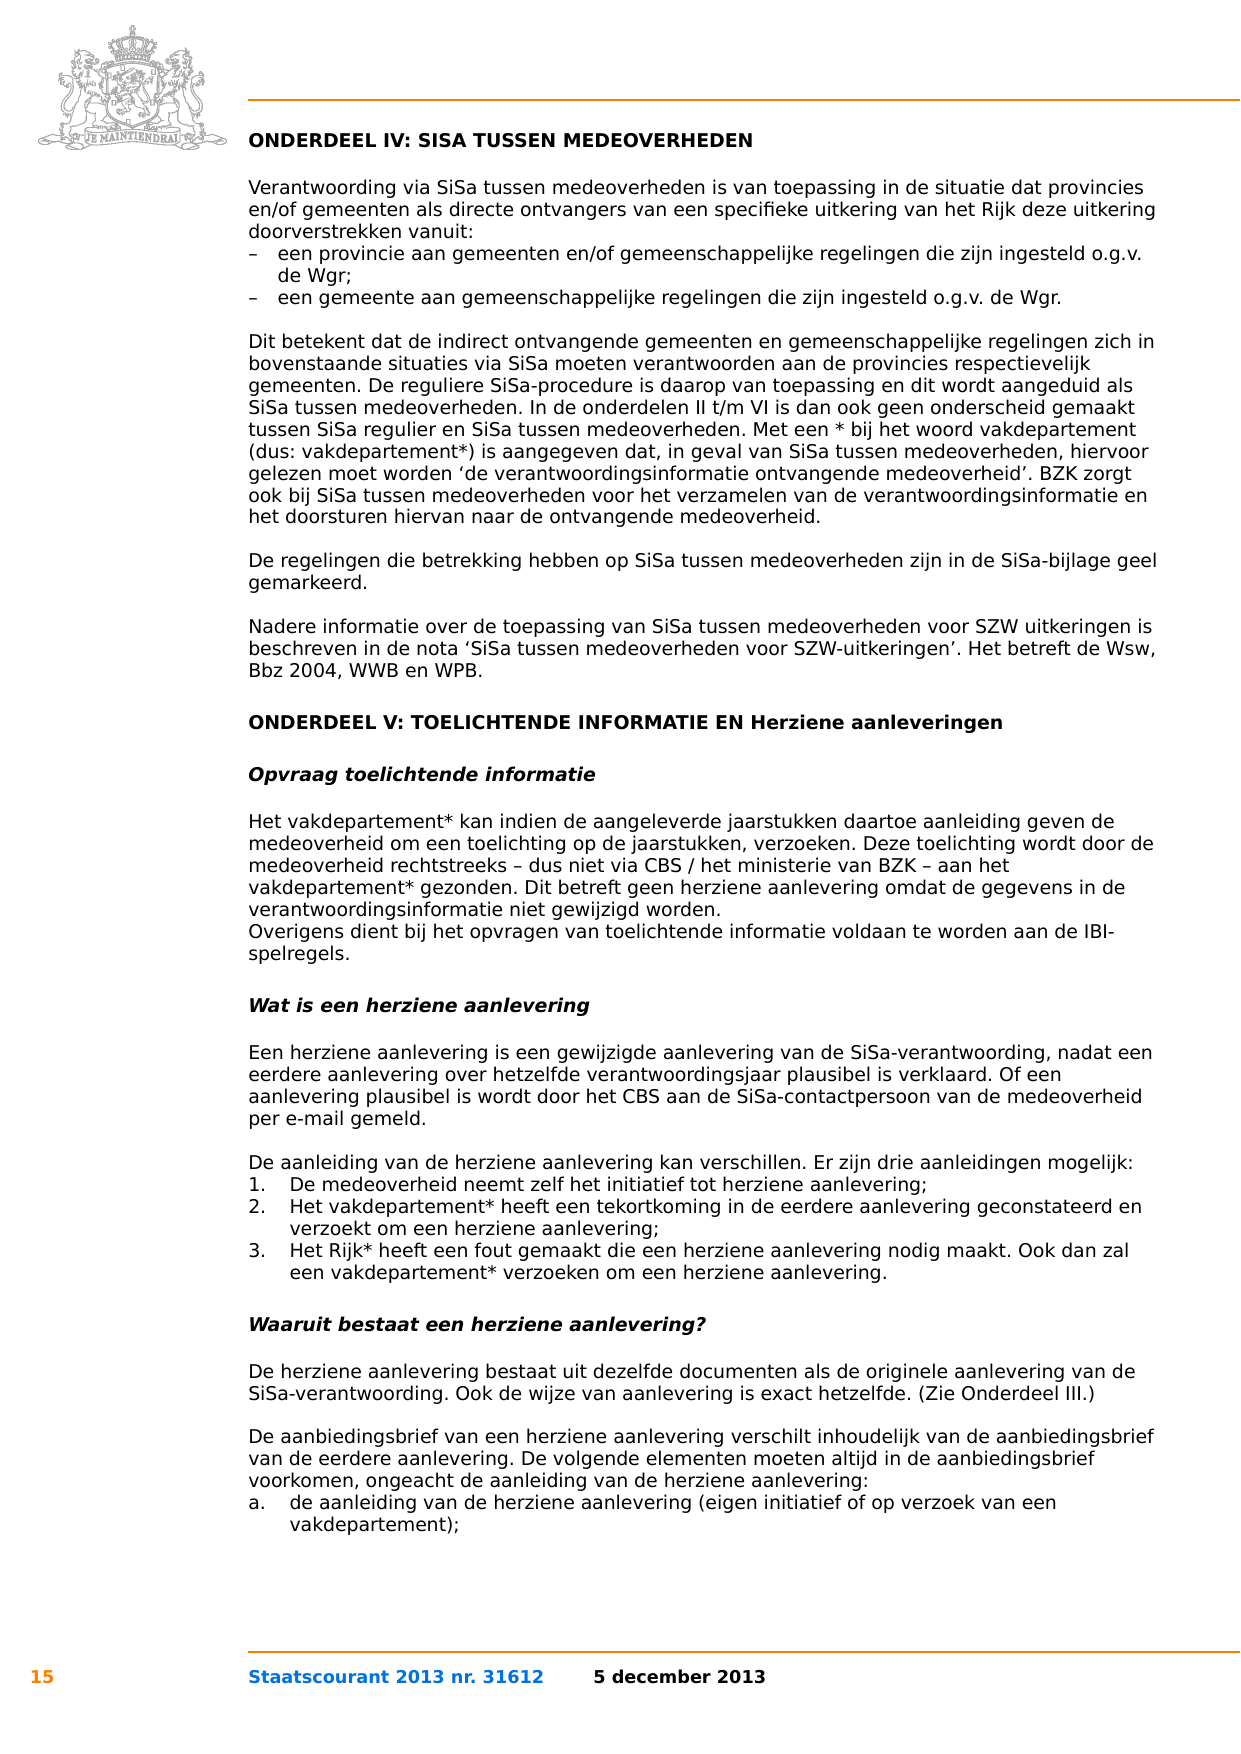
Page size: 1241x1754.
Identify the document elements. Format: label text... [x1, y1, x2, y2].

text De aanbiedingsbrief van een herziene aanlevering verschilt inhoudelijk van de aanbiedingsbrief van de eerdere aanlevering. De volgende elementen moeten altijd in de aanbiedingsbrief voorkomen, ongeacht de aanleiding van de herziene aanlevering: [248, 1426, 1163, 1492]
text Overigens dient bij het opvragen van toelichtende informatie voldaan te worden aan de IBI-spelregels. [248, 921, 1163, 965]
subtitle Opvraag toelichtende informatie [248, 764, 1163, 786]
subtitle Wat is een herziene aanlevering [248, 995, 1163, 1017]
text 2. Het vakdepartement* heeft een tekortkoming in de eerdere aanlevering geconstateerd en verzoekt om een herziene aanlevering; [248, 1196, 1163, 1239]
text Het vakdepartement* kan indien de aangeleverde jaarstukken daartoe aanleiding geven de medeoverheid om een toelichting op de jaarstukken, verzoeken. Deze toelichting wordt door de medeoverheid rechtstreeks – dus niet via CBS / het ministerie van BZK – aan het vakdepartement* gezonden. Dit betreft geen herziene aanlevering omdat de gegevens in de verantwoordingsinformatie niet gewijzigd worden. [248, 811, 1163, 921]
text De aanleiding van de herziene aanlevering kan verschillen. Er zijn drie aanleidingen mogelijk: [248, 1152, 1163, 1174]
text – een gemeente aan gemeenschappelijke regelingen die zijn ingesteld o.g.v. de Wgr. [248, 287, 1163, 309]
text De herziene aanlevering bestaat uit dezelfde documenten als de originele aanlevering van de SiSa-verantwoording. Ook de wijze van aanlevering is exact hetzelfde. (Zie Onderdeel III.) [248, 1361, 1163, 1404]
text – een provincie aan gemeenten en/of gemeenschappelijke regelingen die zijn ingesteld o.g.v. de Wgr; [248, 243, 1163, 287]
text 1. De medeoverheid neemt zelf het initiatief tot herziene aanlevering; [248, 1174, 1163, 1196]
picture [38, 25, 227, 150]
text a. de aanleiding van de herziene aanlevering (eigen initiatief of op verzoek van een vakdepartement); [248, 1492, 1163, 1536]
subtitle ONDERDEEL IV: SISA TUSSEN MEDEOVERHEDEN [248, 130, 1163, 152]
text 3. Het Rijk* heeft een fout gemaakt die een herziene aanlevering nodig maakt. Ook dan zal een vakdepartement* verzoeken om een herziene aanlevering. [248, 1239, 1163, 1283]
text Nadere informatie over de toepassing van SiSa tussen medeoverheden voor SZW uitkeringen is beschreven in de nota ‘SiSa tussen medeoverheden voor SZW-uitkeringen’. Het betreft de Wsw, Bbz 2004, WWB en WPB. [248, 616, 1163, 682]
text Een herziene aanlevering is een gewijzigde aanlevering van de SiSa-verantwoording, nadat een eerdere aanlevering over hetzelfde verantwoordingsjaar plausibel is verklaard. Of een aanlevering plausibel is wordt door het CBS aan de SiSa-contactpersoon van de medeoverheid per e-mail gemeld. [248, 1042, 1163, 1130]
subtitle Waaruit bestaat een herziene aanlevering? [248, 1313, 1163, 1336]
text Verantwoording via SiSa tussen medeoverheden is van toepassing in de situatie dat provincies en/of gemeenten als directe ontvangers van een specifieke uitkering van het Rijk deze uitkering doorverstrekken vanuit: [248, 177, 1163, 243]
text De regelingen die betrekking hebben op SiSa tussen medeoverheden zijn in de SiSa-bijlage geel gemarkeerd. [248, 550, 1163, 594]
text Dit betekent dat de indirect ontvangende gemeenten en gemeenschappelijke regelingen zich in bovenstaande situaties via SiSa moeten verantwoorden aan de provincies respectievelijk gemeenten. De reguliere SiSa-procedure is daarop van toepassing en dit wordt aangeduid als SiSa tussen medeoverheden. In de onderdelen II t/m VI is dan ook geen onderscheid gemaakt tussen SiSa regulier en SiSa tussen medeoverheden. Met een * bij het woord vakdepartement (dus: vakdepartement*) is aangegeven dat, in geval van SiSa tussen medeoverheden, hiervoor gelezen moet worden ‘de verantwoordingsinformatie ontvangende medeoverheid’. BZK zorgt ook bij SiSa tussen medeoverheden voor het verzamelen van de verantwoordingsinformatie en het doorsturen hiervan naar de ontvangende medeoverheid. [248, 331, 1163, 528]
subtitle ONDERDEEL V: TOELICHTENDE INFORMATIE EN Herziene aanleveringen [248, 712, 1163, 734]
